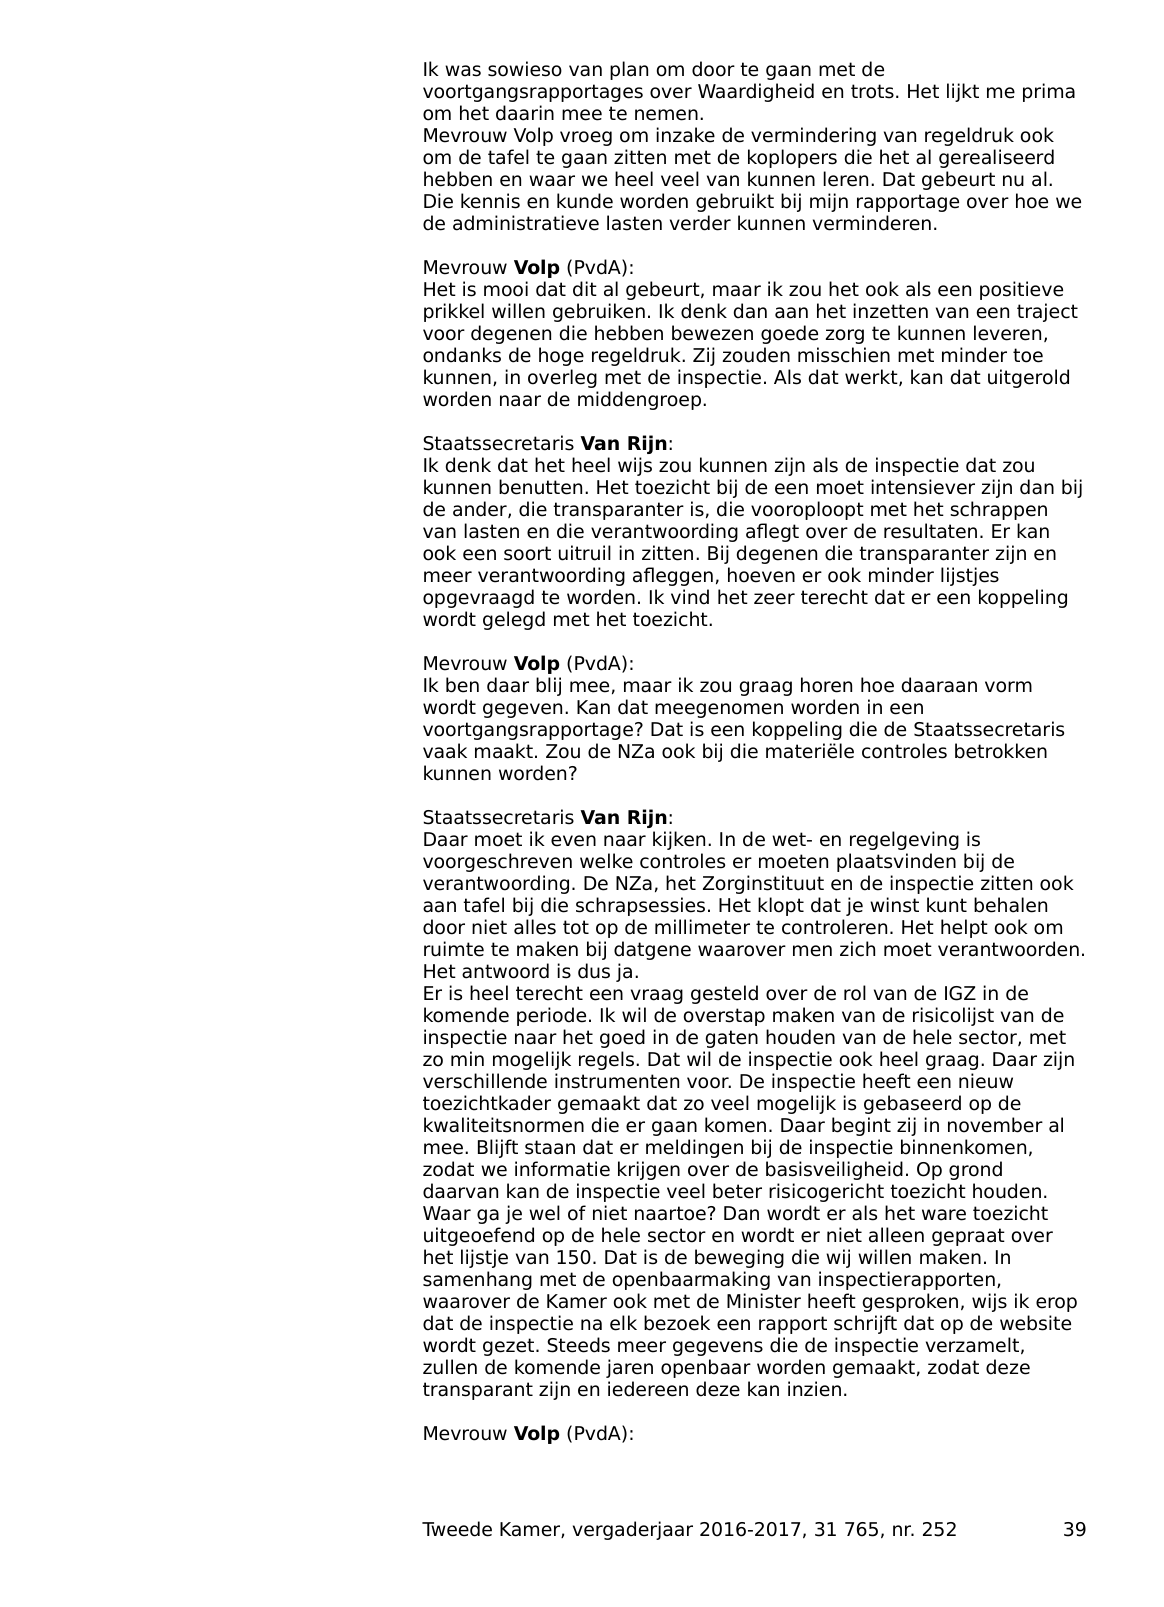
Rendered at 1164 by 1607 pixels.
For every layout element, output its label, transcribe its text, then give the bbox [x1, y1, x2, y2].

text Ik ben daar blij mee, maar ik zou graag horen hoe daaraan vorm wordt gegeven. Kan dat meegenomen worden in een voortgangsrapportage? Dat is een koppeling die de Staatssecretaris vaak maakt. Zou de NZa ook bij die materiële controles betrokken kunnen worden? [422, 675, 1087, 785]
text Het is mooi dat dit al gebeurt, maar ik zou het ook als een positieve prikkel willen gebruiken. Ik denk dan aan het inzetten van een traject voor degenen die hebben bewezen goede zorg te kunnen leveren, ondanks de hoge regeldruk. Zij zouden misschien met minder toe kunnen, in overleg met de inspectie. Als dat werkt, kan dat uitgerold worden naar de middengroep. [422, 279, 1087, 411]
text Staatssecretaris Van Rijn: [422, 433, 1087, 455]
text Mevrouw Volp (PvdA): [422, 653, 1087, 675]
text Mevrouw Volp vroeg om inzake de vermindering van regeldruk ook om de tafel te gaan zitten met de koplopers die het al gerealiseerd hebben en waar we heel veel van kunnen leren. Dat gebeurt nu al. Die kennis en kunde worden gebruikt bij mijn rapportage over hoe we de administratieve lasten verder kunnen verminderen. [422, 125, 1087, 235]
text Mevrouw Volp (PvdA): [422, 257, 1087, 279]
text Ik denk dat het heel wijs zou kunnen zijn als de inspectie dat zou kunnen benutten. Het toezicht bij de een moet intensiever zijn dan bij de ander, die transparanter is, die vooroploopt met het schrappen van lasten en die verantwoording aflegt over de resultaten. Er kan ook een soort uitruil in zitten. Bij degenen die transparanter zijn en meer verantwoording afleggen, hoeven er ook minder lijstjes opgevraagd te worden. Ik vind het zeer terecht dat er een koppeling wordt gelegd met het toezicht. [422, 455, 1087, 631]
text Daar moet ik even naar kijken. In de wet- en regelgeving is voorgeschreven welke controles er moeten plaatsvinden bij de verantwoording. De NZa, het Zorginstituut en de inspectie zitten ook aan tafel bij die schrapsessies. Het klopt dat je winst kunt behalen door niet alles tot op de millimeter te controleren. Het helpt ook om ruimte te maken bij datgene waarover men zich moet verantwoorden. Het antwoord is dus ja. [422, 829, 1087, 983]
text Mevrouw Volp (PvdA): [422, 1423, 1087, 1445]
text Staatssecretaris Van Rijn: [422, 807, 1087, 829]
text Er is heel terecht een vraag gesteld over de rol van de IGZ in de komende periode. Ik wil de overstap maken van de risicolijst van de inspectie naar het goed in de gaten houden van de hele sector, met zo min mogelijk regels. Dat wil de inspectie ook heel graag. Daar zijn verschillende instrumenten voor. De inspectie heeft een nieuw toezichtkader gemaakt dat zo veel mogelijk is gebaseerd op de kwaliteitsnormen die er gaan komen. Daar begint zij in november al mee. Blijft staan dat er meldingen bij de inspectie binnenkomen, zodat we informatie krijgen over de basisveiligheid. Op grond daarvan kan de inspectie veel beter risicogericht toezicht houden. Waar ga je wel of niet naartoe? Dan wordt er als het ware toezicht uitgeoefend op de hele sector en wordt er niet alleen gepraat over het lijstje van 150. Dat is de beweging die wij willen maken. In samenhang met de openbaarmaking van inspectierapporten, waarover de Kamer ook met de Minister heeft gesproken, wijs ik erop dat de inspectie na elk bezoek een rapport schrijft dat op de website wordt gezet. Steeds meer gegevens die de inspectie verzamelt, zullen de komende jaren openbaar worden gemaakt, zodat deze transparant zijn en iedereen deze kan inzien. [422, 983, 1087, 1401]
text Ik was sowieso van plan om door te gaan met de voortgangsrapportages over Waardigheid en trots. Het lijkt me prima om het daarin mee te nemen. [422, 59, 1087, 125]
